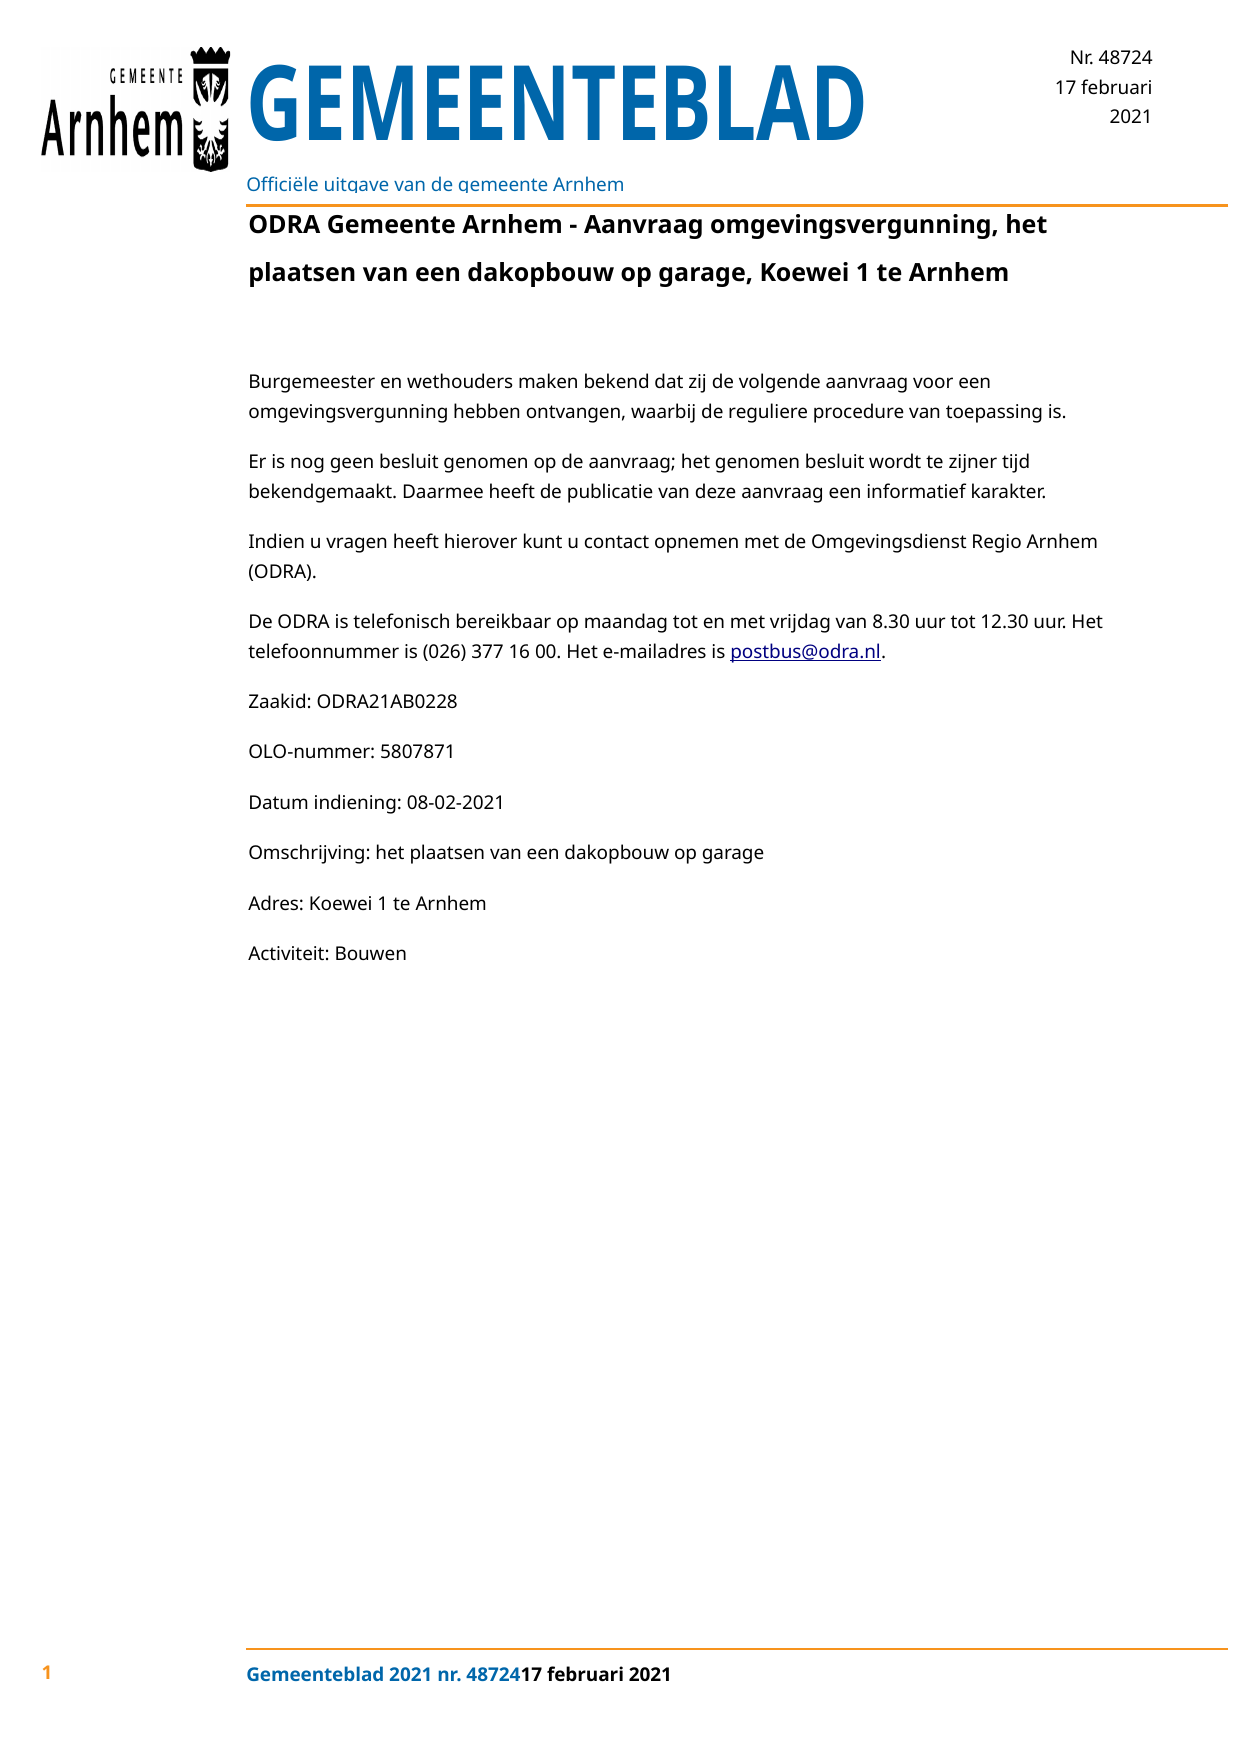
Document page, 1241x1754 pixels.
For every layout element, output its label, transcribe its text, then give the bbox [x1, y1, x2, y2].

text Adres: Koewei 1 te Arnhem [248, 890, 1152, 916]
text ODRA Gemeente Arnhem - Aanvraag omgevingsvergunning, het plaatsen van een dakopbouw op garage, Koewei 1 te Arnhem [248, 207, 1152, 288]
picture [41, 47, 231, 172]
text OLO-nummer: 5807871 [248, 739, 1152, 764]
text De ODRA is telefonisch bereikbaar op maandag tot en met vrijdag van 8.30 uur tot 12.30 uur. Het telefoonnummer is (026) 377 16 00. Het e-mailadres is postbus@odra.nl. [248, 608, 1152, 664]
text Indien u vragen heeft hierover kunt u contact opnemen met de Omgevingsdienst Regio Arnhem (ODRA). [248, 528, 1152, 584]
text Er is nog geen besluit genomen op de aanvraag; het genomen besluit wordt te zijner tijd bekendgemaakt. Daarmee heeft de publicatie van deze aanvraag een informatief karakter. [248, 448, 1152, 504]
text Datum indiening: 08-02-2021 [248, 789, 1152, 815]
text Activiteit: Bouwen [248, 940, 1152, 966]
text Burgemeester en wethouders maken bekend dat zij de volgende aanvraag voor een omgevingsvergunning hebben ontvangen, waarbij de reguliere procedure van toepassing is. [248, 368, 1152, 424]
text Omschrijving: het plaatsen van een dakopbouw op garage [248, 839, 1152, 865]
text Zaakid: ODRA21AB0228 [248, 688, 1152, 714]
